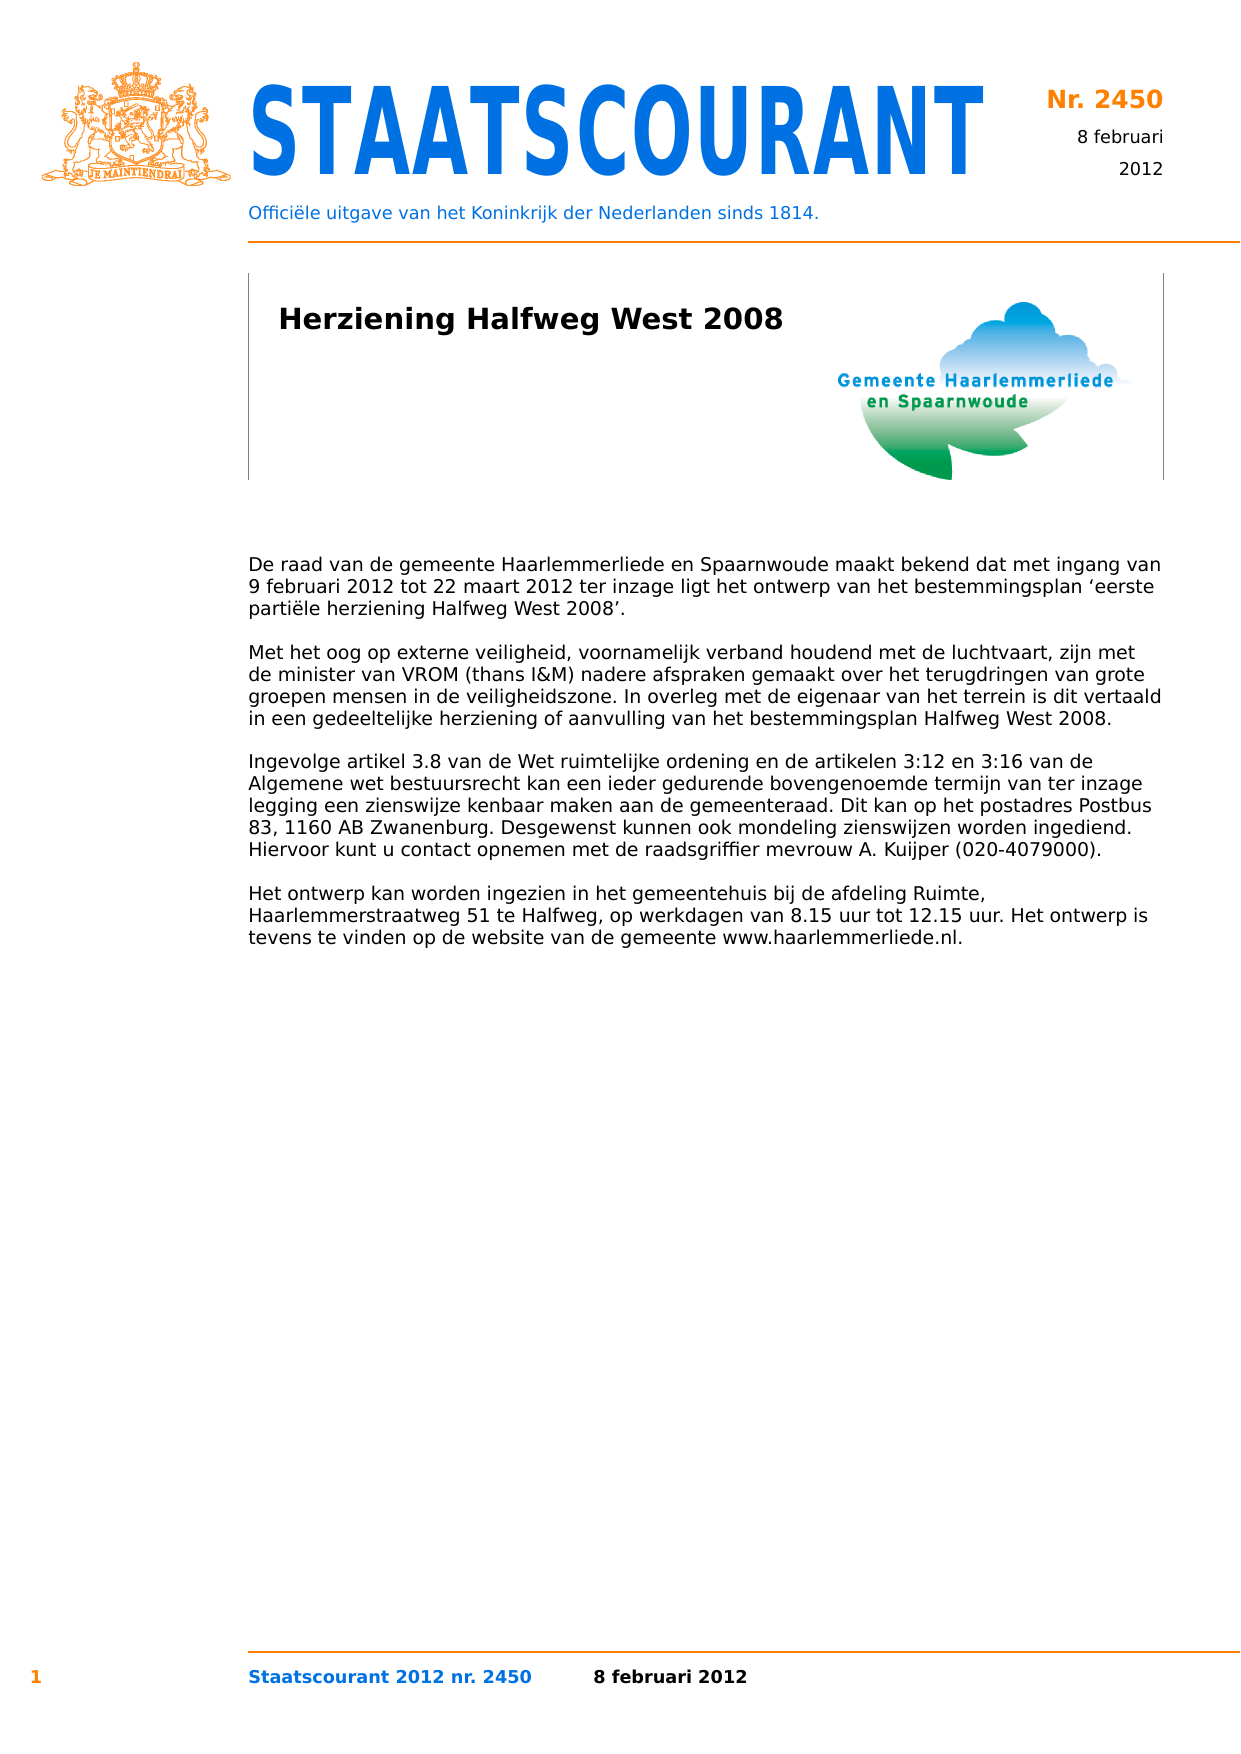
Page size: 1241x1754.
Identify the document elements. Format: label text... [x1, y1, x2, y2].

table_header [25, 62, 248, 241]
table_cell Officiële uitgave van het Koninkrijk der Nederlanden sinds 1814. [248, 203, 1240, 241]
table_cell 2012 [998, 153, 1240, 203]
table_header STAATSCOURANT [248, 62, 998, 203]
picture [41, 62, 231, 186]
text Ingevolge artikel 3.8 van de Wet ruimtelijke ordening en de artikelen 3:12 en 3:16 van de Algemene wet bestuursrecht kan een ieder gedurende bovengenoemde termijn van ter inzage legging een zienswijze kenbaar maken aan de gemeenteraad. Dit kan op het postadres Postbus 83, 1160 AB Zwanenburg. Desgewenst kunnen ook mondeling zienswijzen worden ingediend. Hiervoor kunt u contact opnemen met de raadsgriffier mevrouw A. Kuijper (020-4079000). [248, 751, 1163, 861]
text Het ontwerp kan worden ingezien in het gemeentehuis bij de afdeling Ruimte, Haarlemmerstraatweg 51 te Halfweg, op werkdagen van 8.15 uur tot 12.15 uur. Het ontwerp is tevens te vinden op de website van de gemeente www.haarlemmerliede.nl. [248, 883, 1163, 949]
text Met het oog op externe veiligheid, voornamelijk verband houdend met de luchtvaart, zijn met de minister van VROM (thans I&M) nadere afspraken gemaakt over het terugdringen van grote groepen mensen in de veiligheidszone. In overleg met de eigenaar van het terrein is dit vertaald in een gedeeltelijke herziening of aanvulling van het bestemmingsplan Halfweg West 2008. [248, 642, 1163, 729]
table_header Nr. 2450 [998, 62, 1240, 121]
table_cell 8 februari [998, 121, 1240, 153]
subtitle Herziening Halfweg West 2008 [249, 273, 1163, 480]
picture [838, 302, 1134, 480]
text De raad van de gemeente Haarlemmerliede en Spaarnwoude maakt bekend dat met ingang van 9 februari 2012 tot 22 maart 2012 ter inzage ligt het ontwerp van het bestemmingsplan ‘eerste partiële herziening Halfweg West 2008’. [248, 554, 1163, 620]
